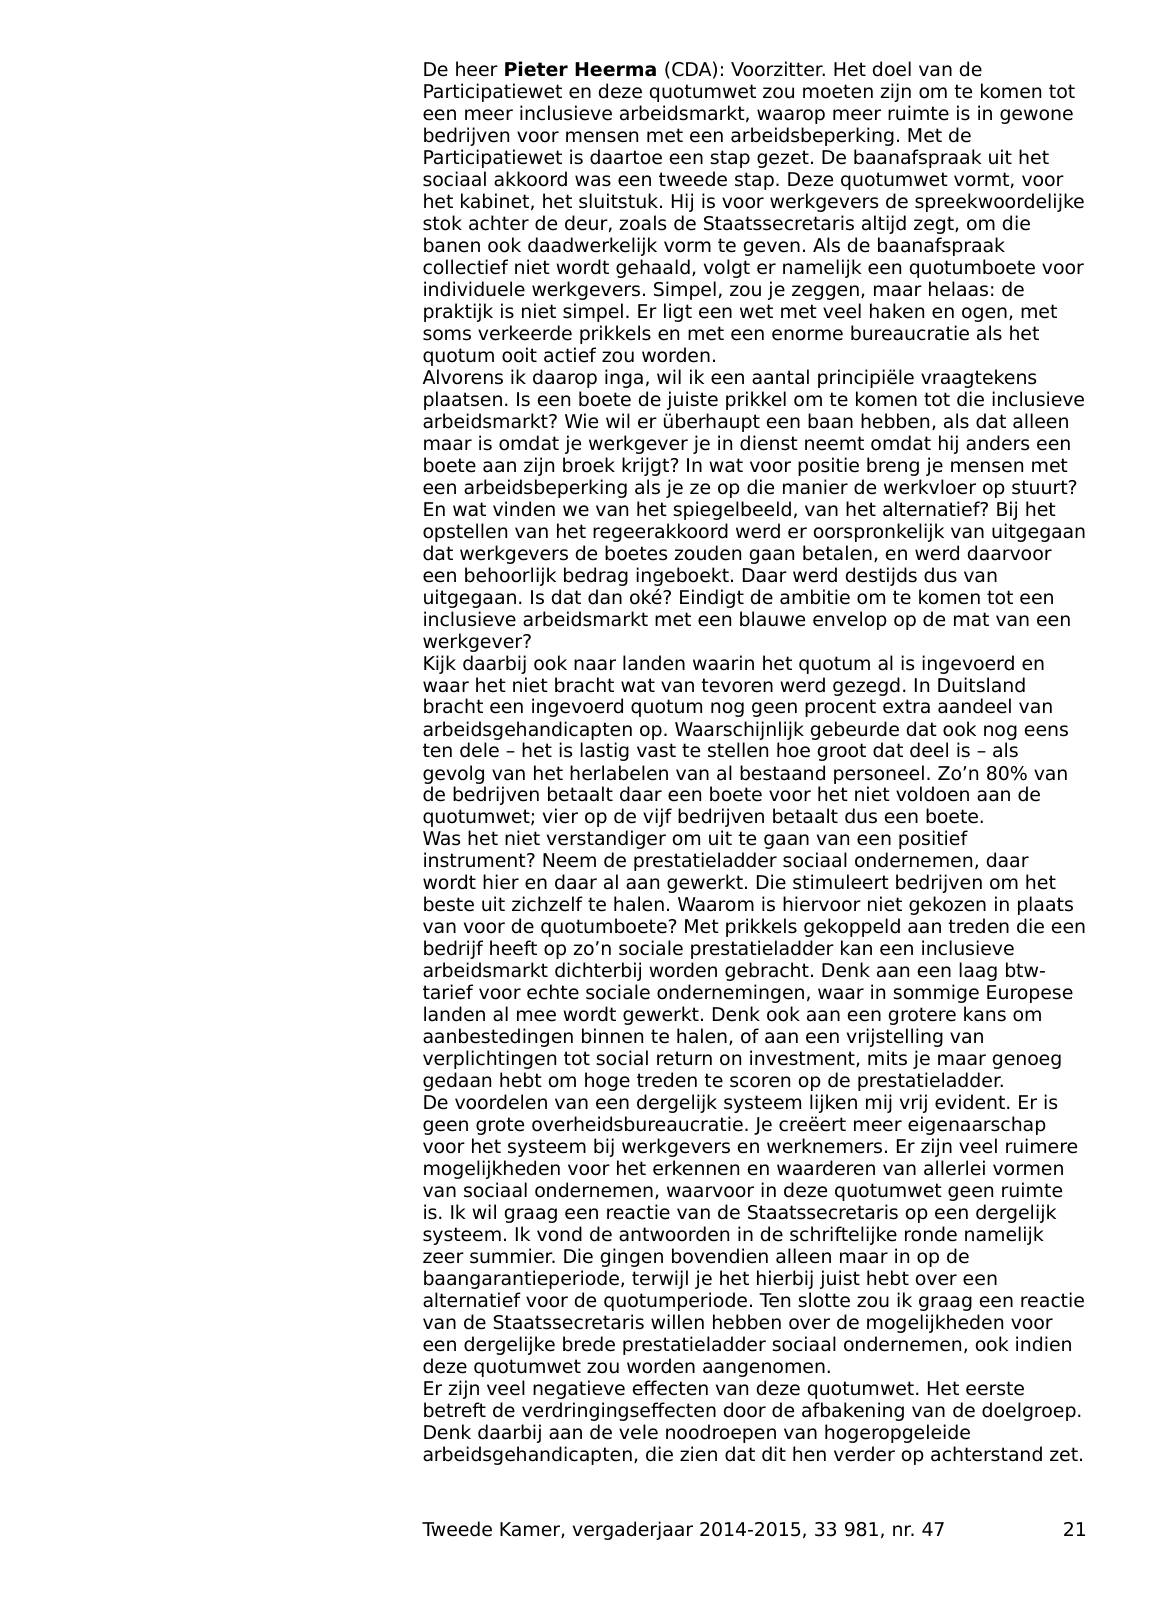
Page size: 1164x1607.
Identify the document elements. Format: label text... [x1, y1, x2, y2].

text De voordelen van een dergelijk systeem lijken mij vrij evident. Er is geen grote overheidsbureaucratie. Je creëert meer eigenaarschap voor het systeem bij werkgevers en werknemers. Er zijn veel ruimere mogelijkheden voor het erkennen en waarderen van allerlei vormen van sociaal ondernemen, waarvoor in deze quotumwet geen ruimte is. Ik wil graag een reactie van de Staatssecretaris op een dergelijk systeem. Ik vond de antwoorden in de schriftelijke ronde namelijk zeer summier. Die gingen bovendien alleen maar in op de baangarantieperiode, terwijl je het hierbij juist hebt over een alternatief voor de quotumperiode. Ten slotte zou ik graag een reactie van de Staatssecretaris willen hebben over de mogelijkheden voor een dergelijke brede prestatieladder sociaal ondernemen, ook indien deze quotumwet zou worden aangenomen. [422, 1092, 1087, 1378]
text De heer Pieter Heerma (CDA): Voorzitter. Het doel van de Participatiewet en deze quotumwet zou moeten zijn om te komen tot een meer inclusieve arbeidsmarkt, waarop meer ruimte is in gewone bedrijven voor mensen met een arbeidsbeperking. Met de Participatiewet is daartoe een stap gezet. De baanafspraak uit het sociaal akkoord was een tweede stap. Deze quotumwet vormt, voor het kabinet, het sluitstuk. Hij is voor werkgevers de spreekwoordelijke stok achter de deur, zoals de Staatssecretaris altijd zegt, om die banen ook daadwerkelijk vorm te geven. Als de baanafspraak collectief niet wordt gehaald, volgt er namelijk een quotumboete voor individuele werkgevers. Simpel, zou je zeggen, maar helaas: de praktijk is niet simpel. Er ligt een wet met veel haken en ogen, met soms verkeerde prikkels en met een enorme bureaucratie als het quotum ooit actief zou worden. [422, 59, 1087, 367]
text Alvorens ik daarop inga, wil ik een aantal principiële vraagtekens plaatsen. Is een boete de juiste prikkel om te komen tot die inclusieve arbeidsmarkt? Wie wil er überhaupt een baan hebben, als dat alleen maar is omdat je werkgever je in dienst neemt omdat hij anders een boete aan zijn broek krijgt? In wat voor positie breng je mensen met een arbeidsbeperking als je ze op die manier de werkvloer op stuurt? En wat vinden we van het spiegelbeeld, van het alternatief? Bij het opstellen van het regeerakkoord werd er oorspronkelijk van uitgegaan dat werkgevers de boetes zouden gaan betalen, en werd daarvoor een behoorlijk bedrag ingeboekt. Daar werd destijds dus van uitgegaan. Is dat dan oké? Eindigt de ambitie om te komen tot een inclusieve arbeidsmarkt met een blauwe envelop op de mat van een werkgever? [422, 367, 1087, 652]
text Was het niet verstandiger om uit te gaan van een positief instrument? Neem de prestatieladder sociaal ondernemen, daar wordt hier en daar al aan gewerkt. Die stimuleert bedrijven om het beste uit zichzelf te halen. Waarom is hiervoor niet gekozen in plaats van voor de quotumboete? Met prikkels gekoppeld aan treden die een bedrijf heeft op zo’n sociale prestatieladder kan een inclusieve arbeidsmarkt dichterbij worden gebracht. Denk aan een laag btw-tarief voor echte sociale ondernemingen, waar in sommige Europese landen al mee wordt gewerkt. Denk ook aan een grotere kans om aanbestedingen binnen te halen, of aan een vrijstelling van verplichtingen tot social return on investment, mits je maar genoeg gedaan hebt om hoge treden te scoren op de prestatieladder. [422, 828, 1087, 1092]
text Er zijn veel negatieve effecten van deze quotumwet. Het eerste betreft de verdringingseffecten door de afbakening van de doelgroep. Denk daarbij aan de vele noodroepen van hogeropgeleide arbeidsgehandicapten, die zien dat dit hen verder op achterstand zet. [422, 1378, 1087, 1466]
text Kijk daarbij ook naar landen waarin het quotum al is ingevoerd en waar het niet bracht wat van tevoren werd gezegd. In Duitsland bracht een ingevoerd quotum nog geen procent extra aandeel van arbeidsgehandicapten op. Waarschijnlijk gebeurde dat ook nog eens ten dele – het is lastig vast te stellen hoe groot dat deel is – als gevolg van het herlabelen van al bestaand personeel. Zo’n 80% van de bedrijven betaalt daar een boete voor het niet voldoen aan de quotumwet; vier op de vijf bedrijven betaalt dus een boete. [422, 652, 1087, 828]
